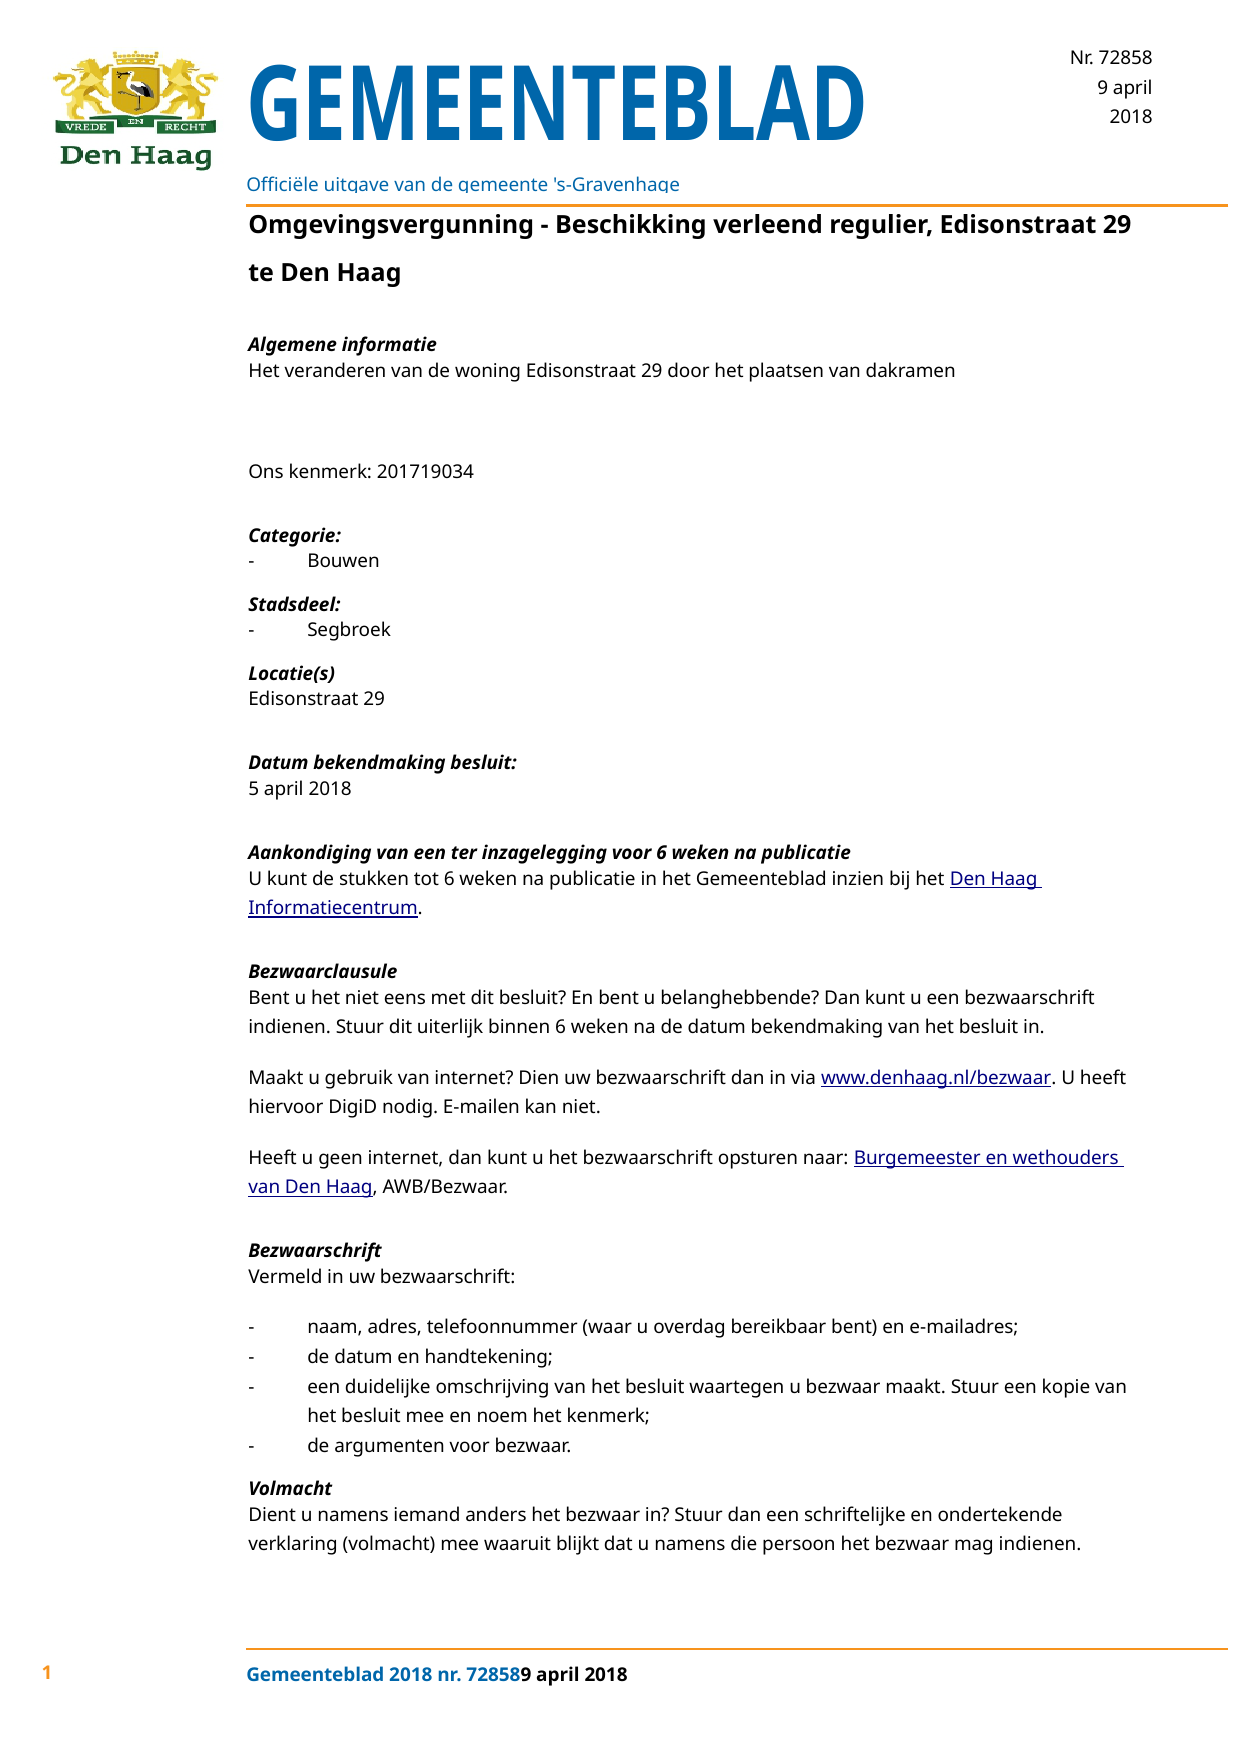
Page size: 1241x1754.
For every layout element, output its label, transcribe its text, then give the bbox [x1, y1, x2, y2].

text Bezwaarclausule [248, 958, 1152, 984]
picture [41, 47, 231, 172]
list de datum en handtekening; [248, 1343, 1152, 1369]
text Algemene informatie [248, 331, 1152, 357]
text Locatie(s) [248, 660, 1152, 685]
text Heeft u geen internet, dan kunt u het bezwaarschrift opsturen naar: Burgemeester en wethouders van Den Haag, AWB/Bezwaar. [248, 1144, 1152, 1199]
text Dient u namens iemand anders het bezwaar in? Stuur dan een schriftelijke en ondertekende verklaring (volmacht) mee waaruit blijkt dat u namens die persoon het bezwaar mag indienen. [248, 1501, 1152, 1556]
text Bezwaarschrift [248, 1238, 1152, 1263]
text Ons kenmerk: 201719034 [248, 458, 1152, 484]
list Segbroek [248, 617, 1152, 642]
text Vermeld in uw bezwaarschrift: [248, 1263, 1152, 1289]
text U kunt de stukken tot 6 weken na publicatie in het Gemeenteblad inzien bij het Den Haag Informatiecentrum. [248, 865, 1152, 920]
list de argumenten voor bezwaar. [248, 1432, 1152, 1458]
text 5 april 2018 [248, 775, 1152, 801]
list Bouwen [248, 548, 1152, 573]
text Volmacht [248, 1475, 1152, 1501]
text Categorie: [248, 522, 1152, 548]
text Aankondiging van een ter inzagelegging voor 6 weken na publicatie [248, 839, 1152, 865]
text Omgevingsvergunning - Beschikking verleend regulier, Edisonstraat 29 te Den Haag [248, 207, 1152, 288]
list een duidelijke omschrijving van het besluit waartegen u bezwaar maakt. Stuur een kopie van het besluit mee en noem het kenmerk; [248, 1373, 1152, 1428]
text Bent u het niet eens met dit besluit? En bent u belanghebbende? Dan kunt u een bezwaarschrift indienen. Stuur dit uiterlijk binnen 6 weken na de datum bekendmaking van het besluit in. [248, 984, 1152, 1039]
text Edisonstraat 29 [248, 685, 1152, 711]
text Maakt u gebruik van internet? Dien uw bezwaarschrift dan in via www.denhaag.nl/bezwaar. U heeft hiervoor DigiD nodig. E-mailen kan niet. [248, 1064, 1152, 1119]
list naam, adres, telefoonnummer (waar u overdag bereikbaar bent) en e-mailadres; [248, 1314, 1152, 1339]
text Datum bekendmaking besluit: [248, 749, 1152, 775]
text Het veranderen van de woning Edisonstraat 29 door het plaatsen van dakramen [248, 357, 1152, 383]
text Stadsdeel: [248, 591, 1152, 617]
